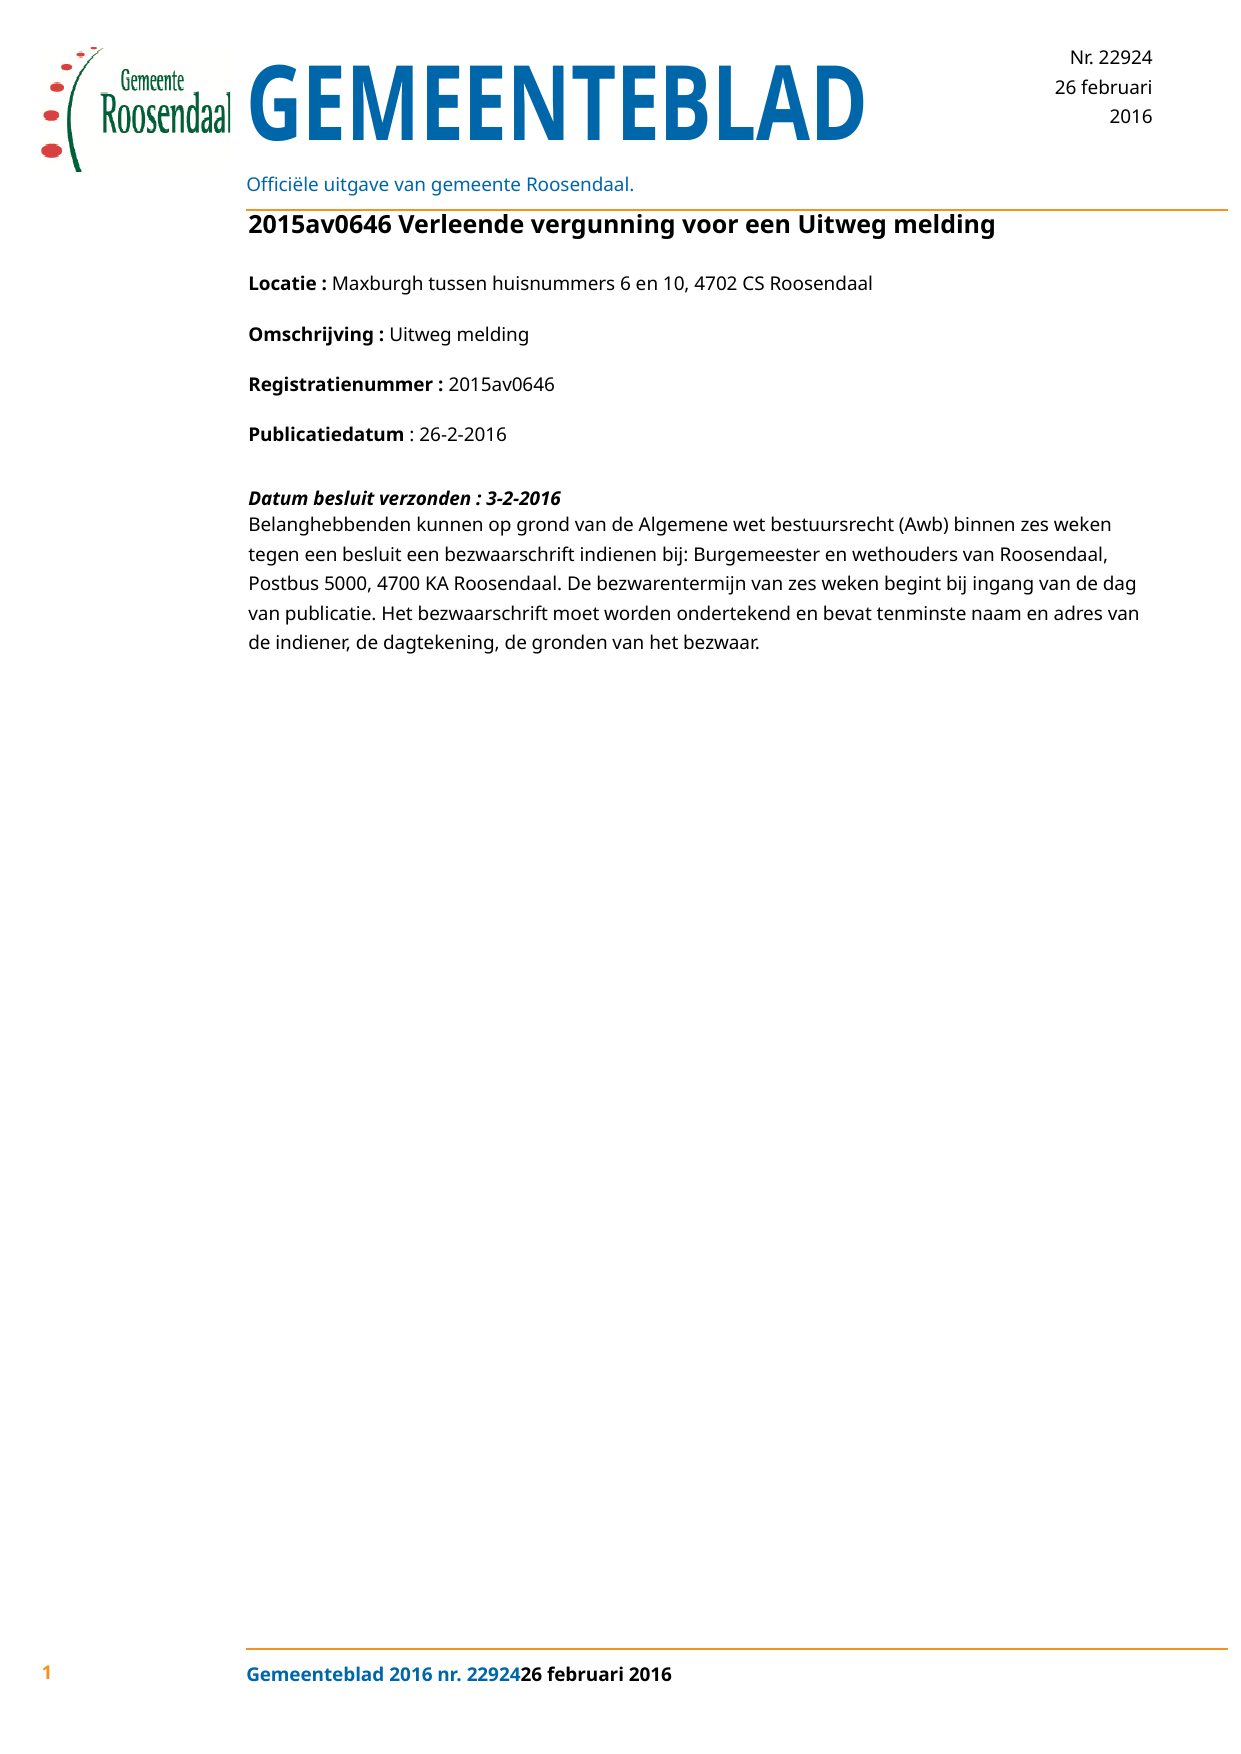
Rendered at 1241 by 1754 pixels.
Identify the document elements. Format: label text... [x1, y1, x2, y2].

picture [41, 47, 231, 172]
text Omschrijving : Uitweg melding [248, 321, 1152, 346]
text Belanghebbenden kunnen op grond van de Algemene wet bestuursrecht (Awb) binnen zes weken tegen een besluit een bezwaarschrift indienen bij: Burgemeester en wethouders van Roosendaal, Postbus 5000, 4700 KA Roosendaal. De bezwarentermijn van zes weken begint bij ingang van de dag van publicatie. Het bezwaarschrift moet worden ondertekend en bevat tenminste naam en adres van de indiener, de dagtekening, de gronden van het bezwaar. [248, 511, 1152, 655]
text Registratienummer : 2015av0646 [248, 371, 1152, 397]
text Publicatiedatum : 26-2-2016 [248, 422, 1152, 447]
text Locatie : Maxburgh tussen huisnummers 6 en 10, 4702 CS Roosendaal [248, 270, 1152, 296]
text Datum besluit verzonden : 3-2-2016 [248, 486, 1152, 511]
text 2015av0646 Verleende vergunning voor een Uitweg melding [248, 211, 1152, 241]
